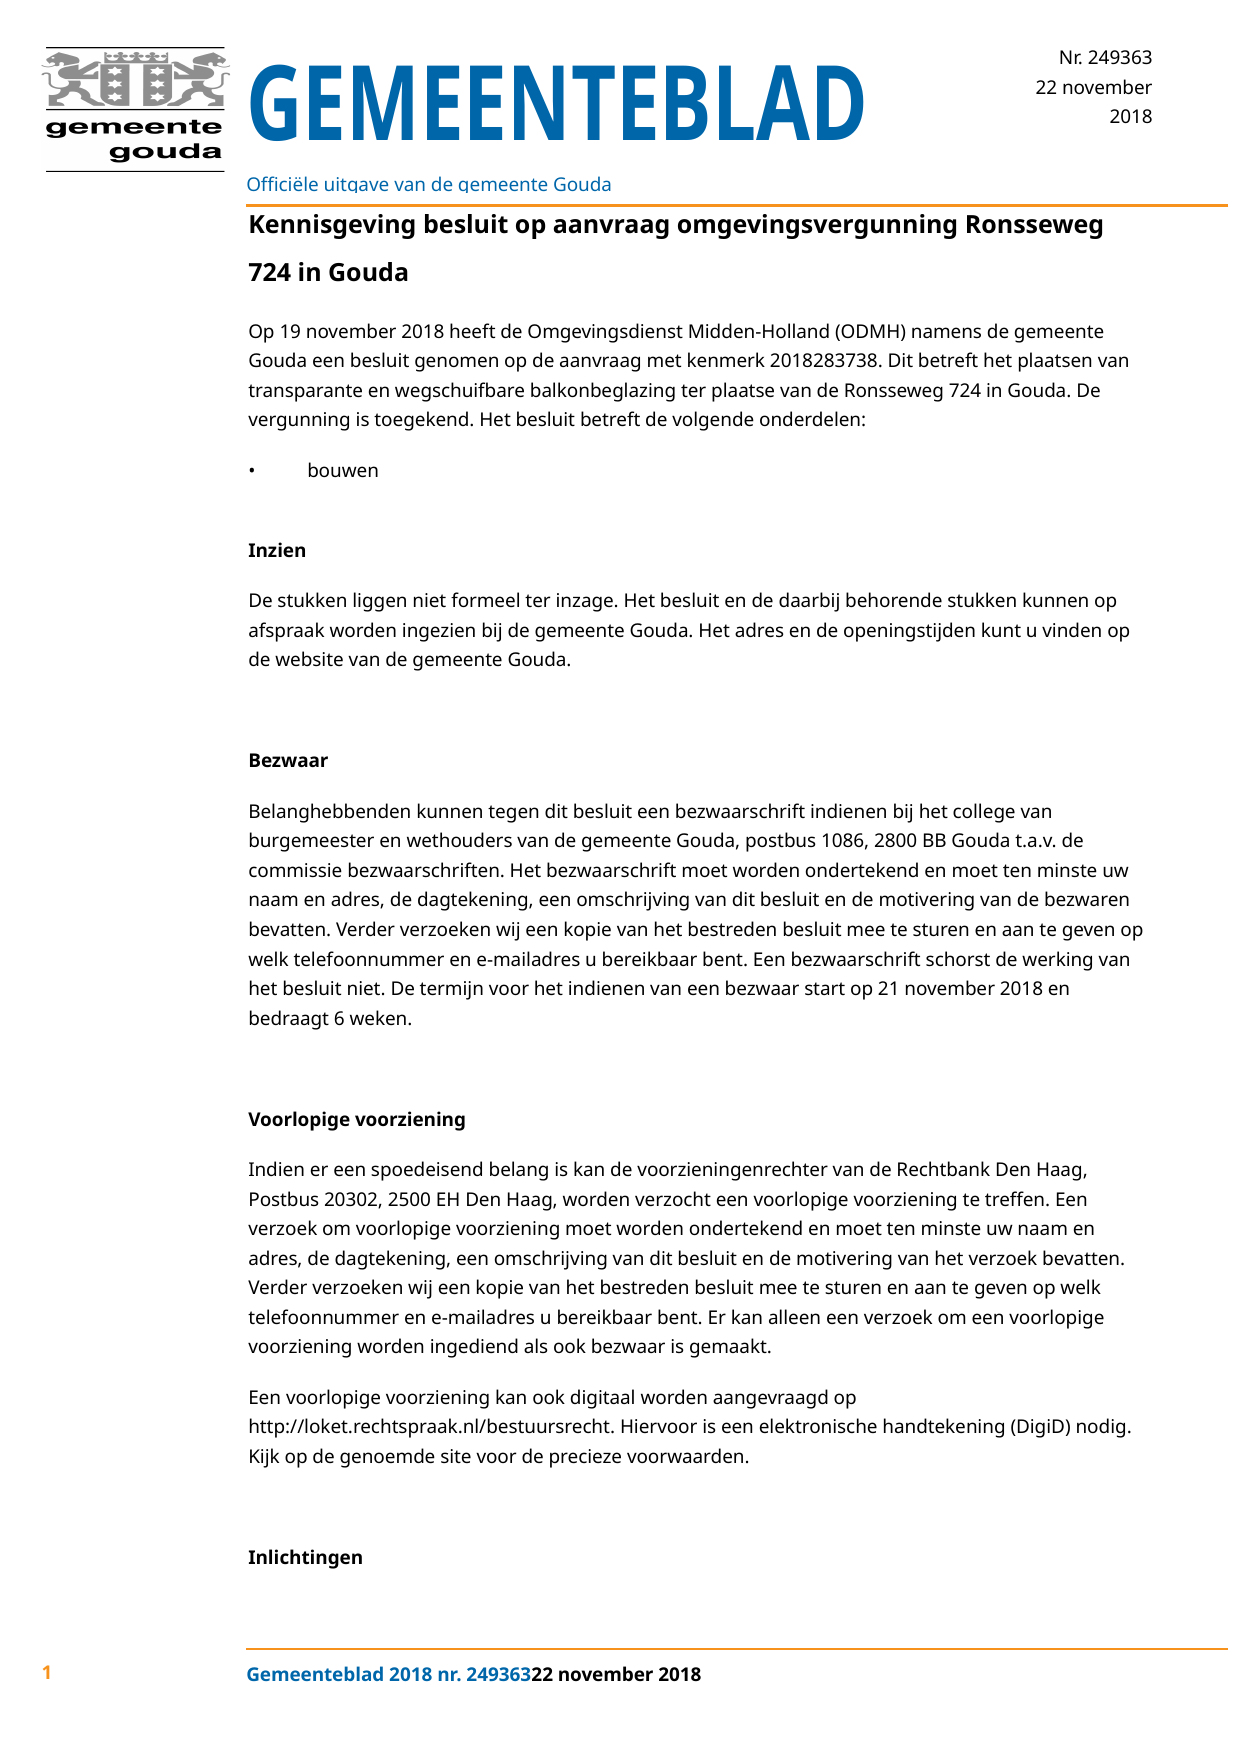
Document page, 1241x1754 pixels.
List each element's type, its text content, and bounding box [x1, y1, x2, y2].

text Kennisgeving besluit op aanvraag omgevingsvergunning Ronsseweg 724 in Gouda [248, 207, 1152, 288]
text De stukken liggen niet formeel ter inzage. Het besluit en de daarbij behorende stukken kunnen op afspraak worden ingezien bij de gemeente Gouda. Het adres en de openingstijden kunt u vinden op de website van de gemeente Gouda. [248, 587, 1152, 672]
text Een voorlopige voorziening kan ook digitaal worden aangevraagd op http://loket.rechtspraak.nl/bestuursrecht. Hiervoor is een elektronische handtekening (DigiD) nodig. Kijk op de genoemde site voor de precieze voorwaarden. [248, 1384, 1152, 1469]
list bouwen [248, 457, 1152, 483]
text Bezwaar [248, 747, 1152, 773]
text Indien er een spoedeisend belang is kan de voorzieningenrechter van de Rechtbank Den Haag, Postbus 20302, 2500 EH Den Haag, worden verzocht een voorlopige voorziening te treffen. Een verzoek om voorlopige voorziening moet worden ondertekend en moet ten minste uw naam en adres, de dagtekening, een omschrijving van dit besluit en de motivering van het verzoek bevatten. Verder verzoeken wij een kopie van het bestreden besluit mee te sturen en aan te geven op welk telefoonnummer en e-mailadres u bereikbaar bent. Er kan alleen een verzoek om een voorlopige voorziening worden ingediend als ook bezwaar is gemaakt. [248, 1156, 1152, 1359]
text Voorlopige voorziening [248, 1106, 1152, 1132]
text Inlichtingen [248, 1544, 1152, 1570]
picture [41, 47, 231, 172]
text Op 19 november 2018 heeft de Omgevingsdienst Midden-Holland (ODMH) namens de gemeente Gouda een besluit genomen op de aanvraag met kenmerk 2018283738. Dit betreft het plaatsen van transparante en wegschuifbare balkonbeglazing ter plaatse van de Ronsseweg 724 in Gouda. De vergunning is toegekend. Het besluit betreft de volgende onderdelen: [248, 318, 1152, 432]
text Belanghebbenden kunnen tegen dit besluit een bezwaarschrift indienen bij het college van burgemeester en wethouders van de gemeente Gouda, postbus 1086, 2800 BB Gouda t.a.v. de commissie bezwaarschriften. Het bezwaarschrift moet worden ondertekend en moet ten minste uw naam en adres, de dagtekening, een omschrijving van dit besluit en de motivering van de bezwaren bevatten. Verder verzoeken wij een kopie van het bestreden besluit mee te sturen en aan te geven op welk telefoonnummer en e-mailadres u bereikbaar bent. Een bezwaarschrift schorst de werking van het besluit niet. De termijn voor het indienen van een bezwaar start op 21 november 2018 en bedraagt 6 weken. [248, 798, 1152, 1031]
text Inzien [248, 537, 1152, 563]
